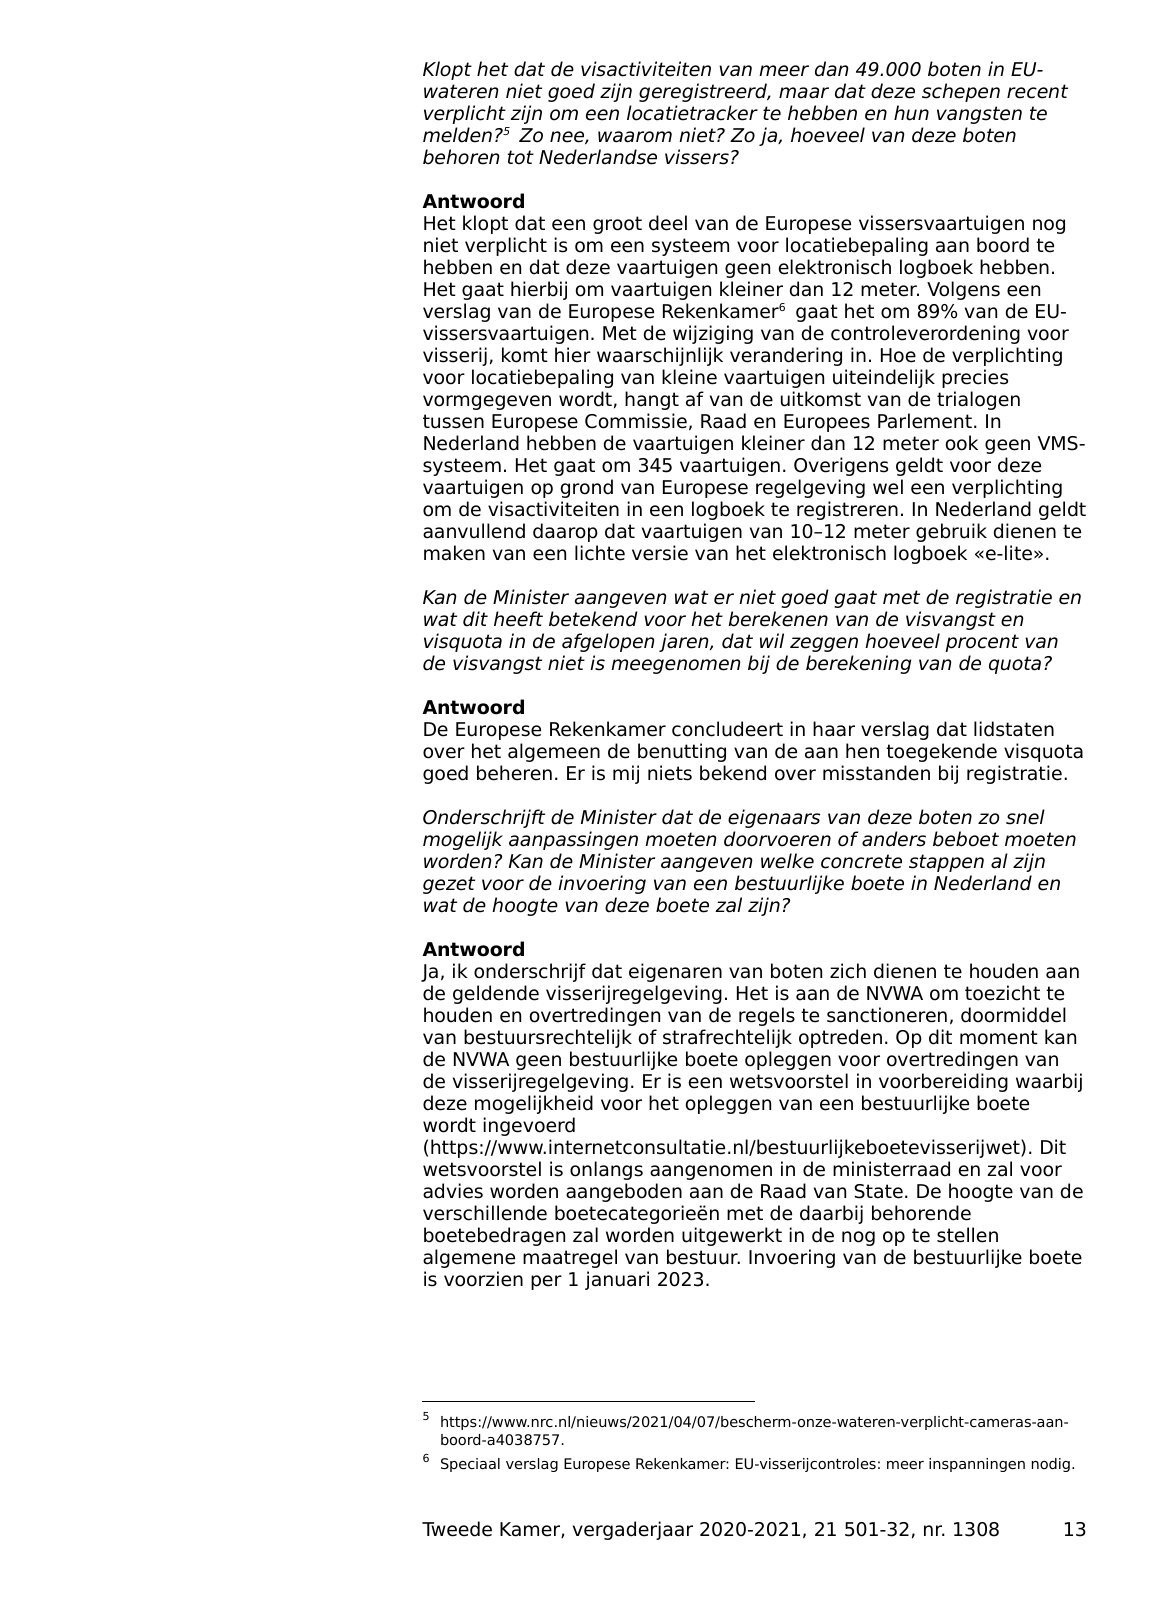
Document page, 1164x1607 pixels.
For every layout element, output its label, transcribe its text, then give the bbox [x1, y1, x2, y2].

text Onderschrijft de Minister dat de eigenaars van deze boten zo snel mogelijk aanpassingen moeten doorvoeren of anders beboet moeten worden? Kan de Minister aangeven welke concrete stappen al zijn gezet voor de invoering van een bestuurlijke boete in Nederland en wat de hoogte van deze boete zal zijn? [422, 807, 1087, 917]
subtitle Antwoord [422, 697, 1087, 719]
text https://www.nrc.nl/nieuws/2021/04/07/bescherm-onze-wateren-verplicht-cameras-aan-boord-a4038757. [422, 1410, 1087, 1449]
text De Europese Rekenkamer concludeert in haar verslag dat lidstaten over het algemeen de benutting van de aan hen toegekende visquota goed beheren. Er is mij niets bekend over misstanden bij registratie. [422, 719, 1087, 785]
text Klopt het dat de visactiviteiten van meer dan 49.000 boten in EU-wateren niet goed zijn geregistreerd, maar dat deze schepen recent verplicht zijn om een locatietracker te hebben en hun vangsten te melden? Zo nee, waarom niet? Zo ja, hoeveel van deze boten behoren tot Nederlandse vissers? [422, 59, 1087, 169]
text Speciaal verslag Europese Rekenkamer: EU-visserijcontroles: meer inspanningen nodig. [422, 1452, 1087, 1474]
text Het klopt dat een groot deel van de Europese vissersvaartuigen nog niet verplicht is om een systeem voor locatiebepaling aan boord te hebben en dat deze vaartuigen geen elektronisch logboek hebben. Het gaat hierbij om vaartuigen kleiner dan 12 meter. Volgens een verslag van de Europese Rekenkamer gaat het om 89% van de EU-vissersvaartuigen. Met de wijziging van de controleverordening voor visserij, komt hier waarschijnlijk verandering in. Hoe de verplichting voor locatiebepaling van kleine vaartuigen uiteindelijk precies vormgegeven wordt, hangt af van de uitkomst van de trialogen tussen Europese Commissie, Raad en Europees Parlement. In Nederland hebben de vaartuigen kleiner dan 12 meter ook geen VMS-systeem. Het gaat om 345 vaartuigen. Overigens geldt voor deze vaartuigen op grond van Europese regelgeving wel een verplichting om de visactiviteiten in een logboek te registreren. In Nederland geldt aanvullend daarop dat vaartuigen van 10–12 meter gebruik dienen te maken van een lichte versie van het elektronisch logboek «e-lite». [422, 213, 1087, 565]
subtitle Antwoord [422, 939, 1087, 961]
text Kan de Minister aangeven wat er niet goed gaat met de registratie en wat dit heeft betekend voor het berekenen van de visvangst en visquota in de afgelopen jaren, dat wil zeggen hoeveel procent van de visvangst niet is meegenomen bij de berekening van de quota? [422, 587, 1087, 675]
subtitle Antwoord [422, 191, 1087, 213]
text Ja, ik onderschrijf dat eigenaren van boten zich dienen te houden aan de geldende visserijregelgeving. Het is aan de NVWA om toezicht te houden en overtredingen van de regels te sanctioneren, doormiddel van bestuursrechtelijk of strafrechtelijk optreden. Op dit moment kan de NVWA geen bestuurlijke boete opleggen voor overtredingen van de visserijregelgeving. Er is een wetsvoorstel in voorbereiding waarbij deze mogelijkheid voor het opleggen van een bestuurlijke boete wordt ingevoerd (https://www.internetconsultatie.nl/bestuurlijkeboetevisserijwet). Dit wetsvoorstel is onlangs aangenomen in de ministerraad en zal voor advies worden aangeboden aan de Raad van State. De hoogte van de verschillende boetecategorieën met de daarbij behorende boetebedragen zal worden uitgewerkt in de nog op te stellen algemene maatregel van bestuur. Invoering van de bestuurlijke boete is voorzien per 1 januari 2023. [422, 961, 1087, 1291]
